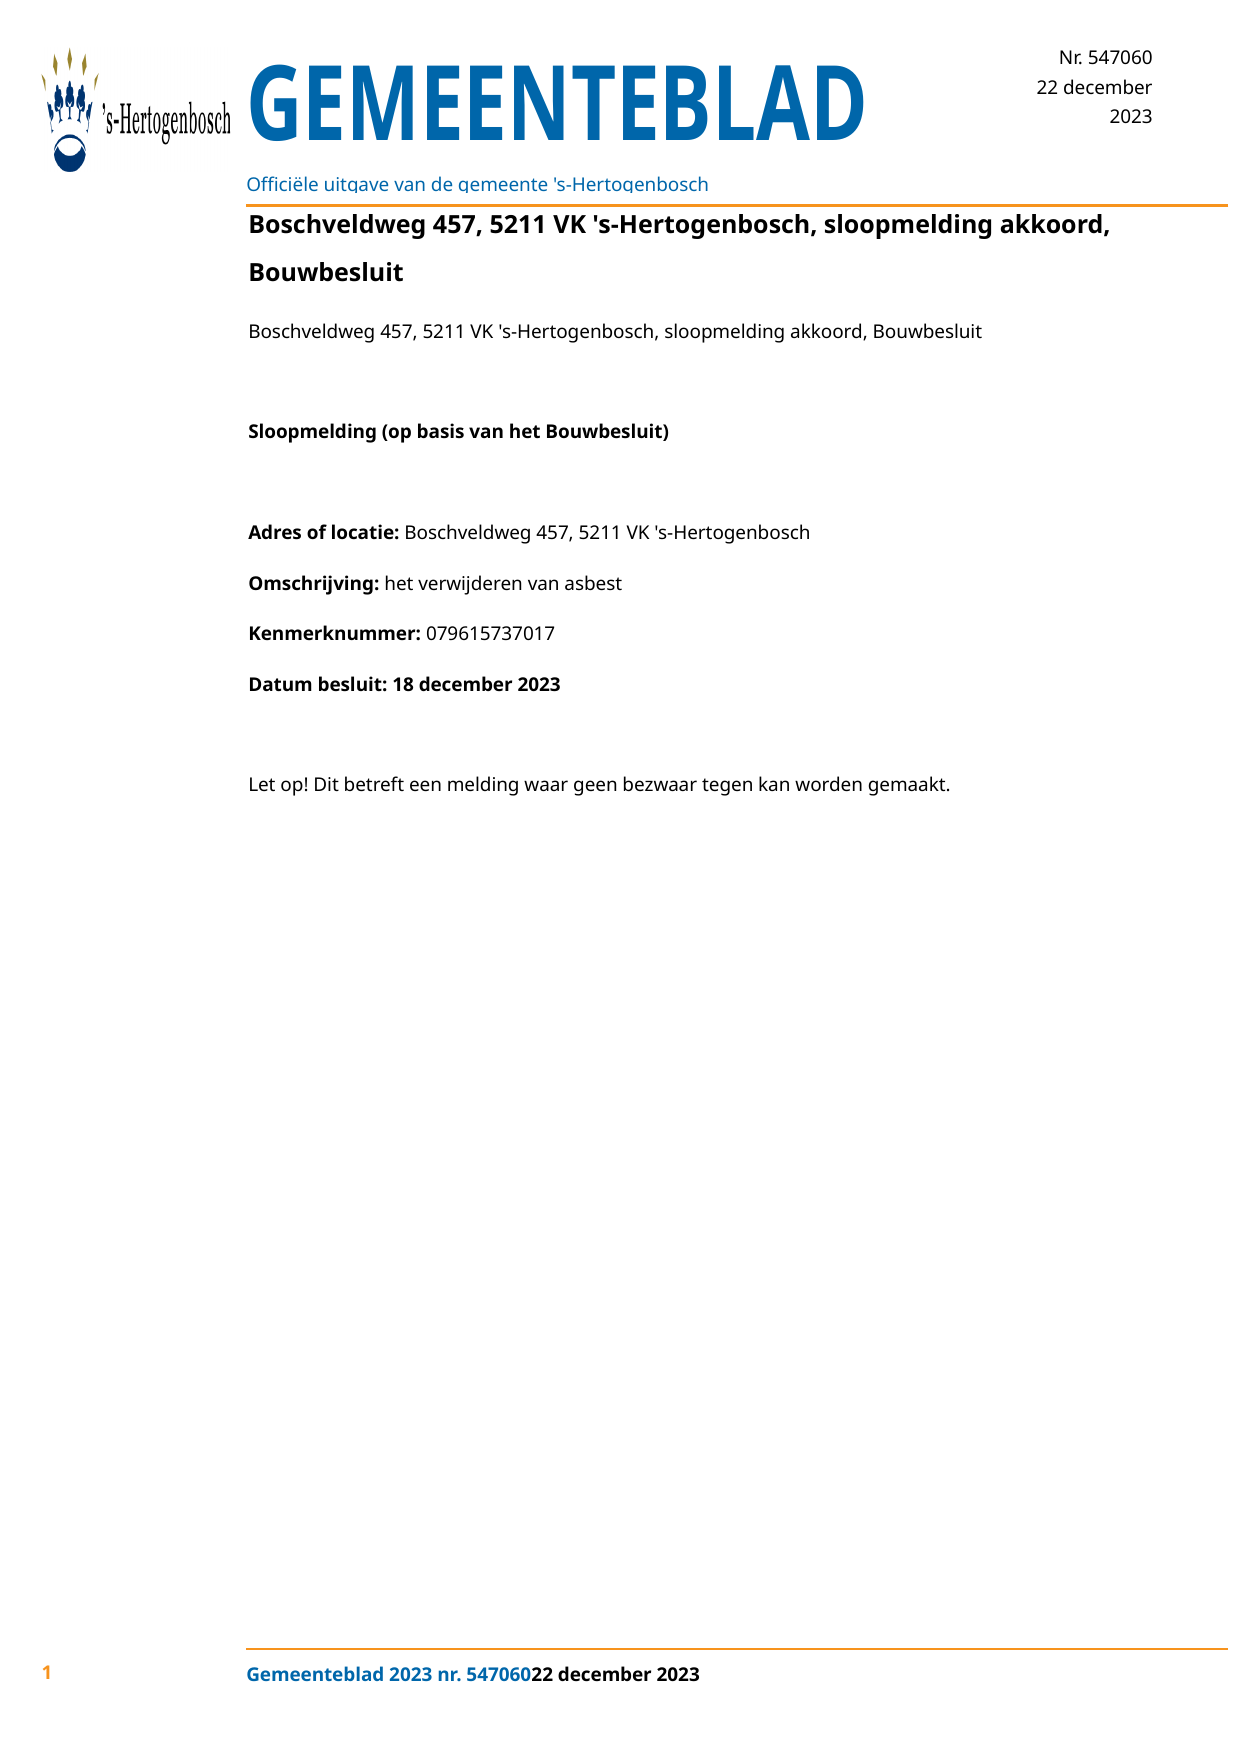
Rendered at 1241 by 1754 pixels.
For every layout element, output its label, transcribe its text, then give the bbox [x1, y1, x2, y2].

picture [41, 47, 231, 172]
text Sloopmelding (op basis van het Bouwbesluit) [248, 419, 1152, 444]
text Adres of locatie: Boschveldweg 457, 5211 VK 's-Hertogenbosch [248, 519, 1152, 545]
text Let op! Dit betreft een melding waar geen bezwaar tegen kan worden gemaakt. [248, 772, 1152, 797]
text Kenmerknummer: 079615737017 [248, 620, 1152, 646]
text Boschveldweg 457, 5211 VK 's-Hertogenbosch, sloopmelding akkoord, Bouwbesluit [248, 318, 1152, 344]
text Datum besluit: 18 december 2023 [248, 671, 1152, 697]
text Boschveldweg 457, 5211 VK 's-Hertogenbosch, sloopmelding akkoord, Bouwbesluit [248, 207, 1152, 288]
text Omschrijving: het verwijderen van asbest [248, 570, 1152, 596]
